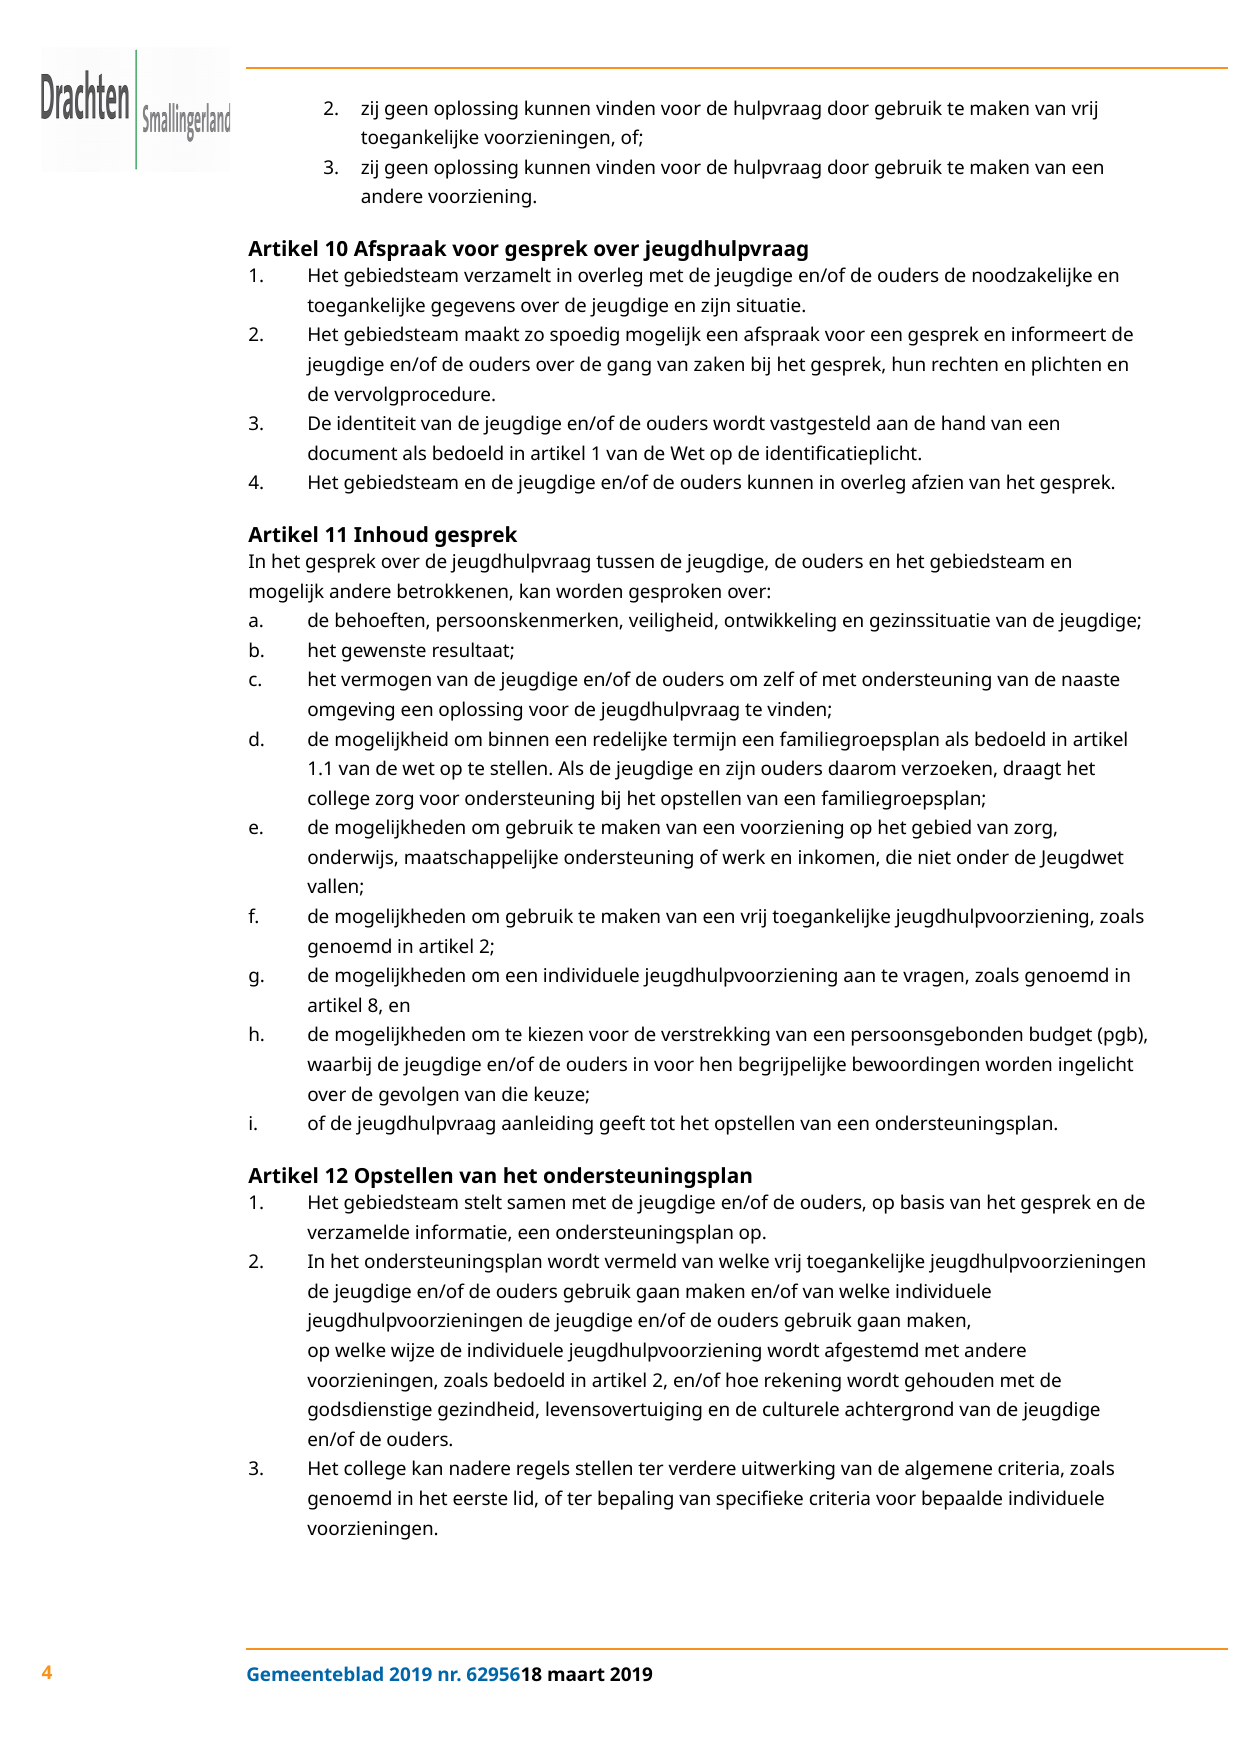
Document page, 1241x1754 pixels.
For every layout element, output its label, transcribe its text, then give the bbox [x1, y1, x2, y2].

list de mogelijkheden om een individuele jeugdhulpvoorziening aan te vragen, zoals genoemd in artikel 8, en [248, 962, 1152, 1018]
text Artikel 10 Afspraak voor gesprek over jeugdhulpvraag [248, 234, 1152, 262]
list de behoeften, persoonskenmerken, veiligheid, ontwikkeling en gezinssituatie van de jeugdige; [248, 607, 1152, 633]
list de mogelijkheden om te kiezen voor de verstrekking van een persoonsgebonden budget (pgb), waarbij de jeugdige en/of de ouders in voor hen begrijpelijke bewoordingen worden ingelicht over de gevolgen van die keuze; [248, 1022, 1152, 1107]
list Het gebiedsteam en de jeugdige en/of de ouders kunnen in overleg afzien van het gesprek. [248, 469, 1152, 495]
list op welke wijze de individuele jeugdhulpvoorziening wordt afgestemd met andere voorzieningen, zoals bedoeld in artikel 2, en/of hoe rekening wordt gehouden met de godsdienstige gezindheid, levensovertuiging en de culturele achtergrond van de jeugdige en/of de ouders. [248, 1337, 1152, 1452]
list Het gebiedsteam stelt samen met de jeugdige en/of de ouders, op basis van het gesprek en de verzamelde informatie, een ondersteuningsplan op. [248, 1189, 1152, 1244]
list Het gebiedsteam maakt zo spoedig mogelijk een afspraak voor een gesprek en informeert de jeugdige en/of de ouders over de gang van zaken bij het gesprek, hun rechten en plichten en de vervolgprocedure. [248, 322, 1152, 406]
picture [41, 47, 231, 172]
list De identiteit van de jeugdige en/of de ouders wordt vastgesteld aan de hand van een document als bedoeld in artikel 1 van de Wet op de identificatieplicht. [248, 410, 1152, 466]
list het vermogen van de jeugdige en/of de ouders om zelf of met ondersteuning van de naaste omgeving een oplossing voor de jeugdhulpvraag te vinden; [248, 667, 1152, 722]
list Het college kan nadere regels stellen ter verdere uitwerking van de algemene criteria, zoals genoemd in het eerste lid, of ter bepaling van specifieke criteria voor bepaalde individuele voorzieningen. [248, 1456, 1152, 1540]
text Artikel 12 Opstellen van het ondersteuningsplan [248, 1161, 1152, 1189]
list In het ondersteuningsplan wordt vermeld van welke vrij toegankelijke jeugdhulpvoorzieningen de jeugdige en/of de ouders gebruik gaan maken en/of van welke individuele jeugdhulpvoorzieningen de jeugdige en/of de ouders gebruik gaan maken, [248, 1248, 1152, 1333]
list zij geen oplossing kunnen vinden voor de hulpvraag door gebruik te maken van vrij toegankelijke voorzieningen, of; [323, 95, 1152, 150]
list het gewenste resultaat; [248, 637, 1152, 663]
list de mogelijkheid om binnen een redelijke termijn een familiegroepsplan als bedoeld in artikel 1.1 van de wet op te stellen. Als de jeugdige en zijn ouders daarom verzoeken, draagt het college zorg voor ondersteuning bij het opstellen van een familiegroepsplan; [248, 726, 1152, 811]
text In het gesprek over de jeugdhulpvraag tussen de jeugdige, de ouders en het gebiedsteam en mogelijk andere betrokkenen, kan worden gesproken over: [248, 548, 1152, 604]
list Het gebiedsteam verzamelt in overleg met de jeugdige en/of de ouders de noodzakelijke en toegankelijke gegevens over de jeugdige en zijn situatie. [248, 262, 1152, 318]
list de mogelijkheden om gebruik te maken van een vrij toegankelijke jeugdhulpvoorziening, zoals genoemd in artikel 2; [248, 903, 1152, 959]
list de mogelijkheden om gebruik te maken van een voorziening op het gebied van zorg, onderwijs, maatschappelijke ondersteuning of werk en inkomen, die niet onder de Jeugdwet vallen; [248, 814, 1152, 899]
list zij geen oplossing kunnen vinden voor de hulpvraag door gebruik te maken van een andere voorziening. [323, 154, 1152, 209]
text Artikel 11 Inhoud gesprek [248, 520, 1152, 548]
list of de jeugdhulpvraag aanleiding geeft tot het opstellen van een ondersteuningsplan. [248, 1110, 1152, 1136]
